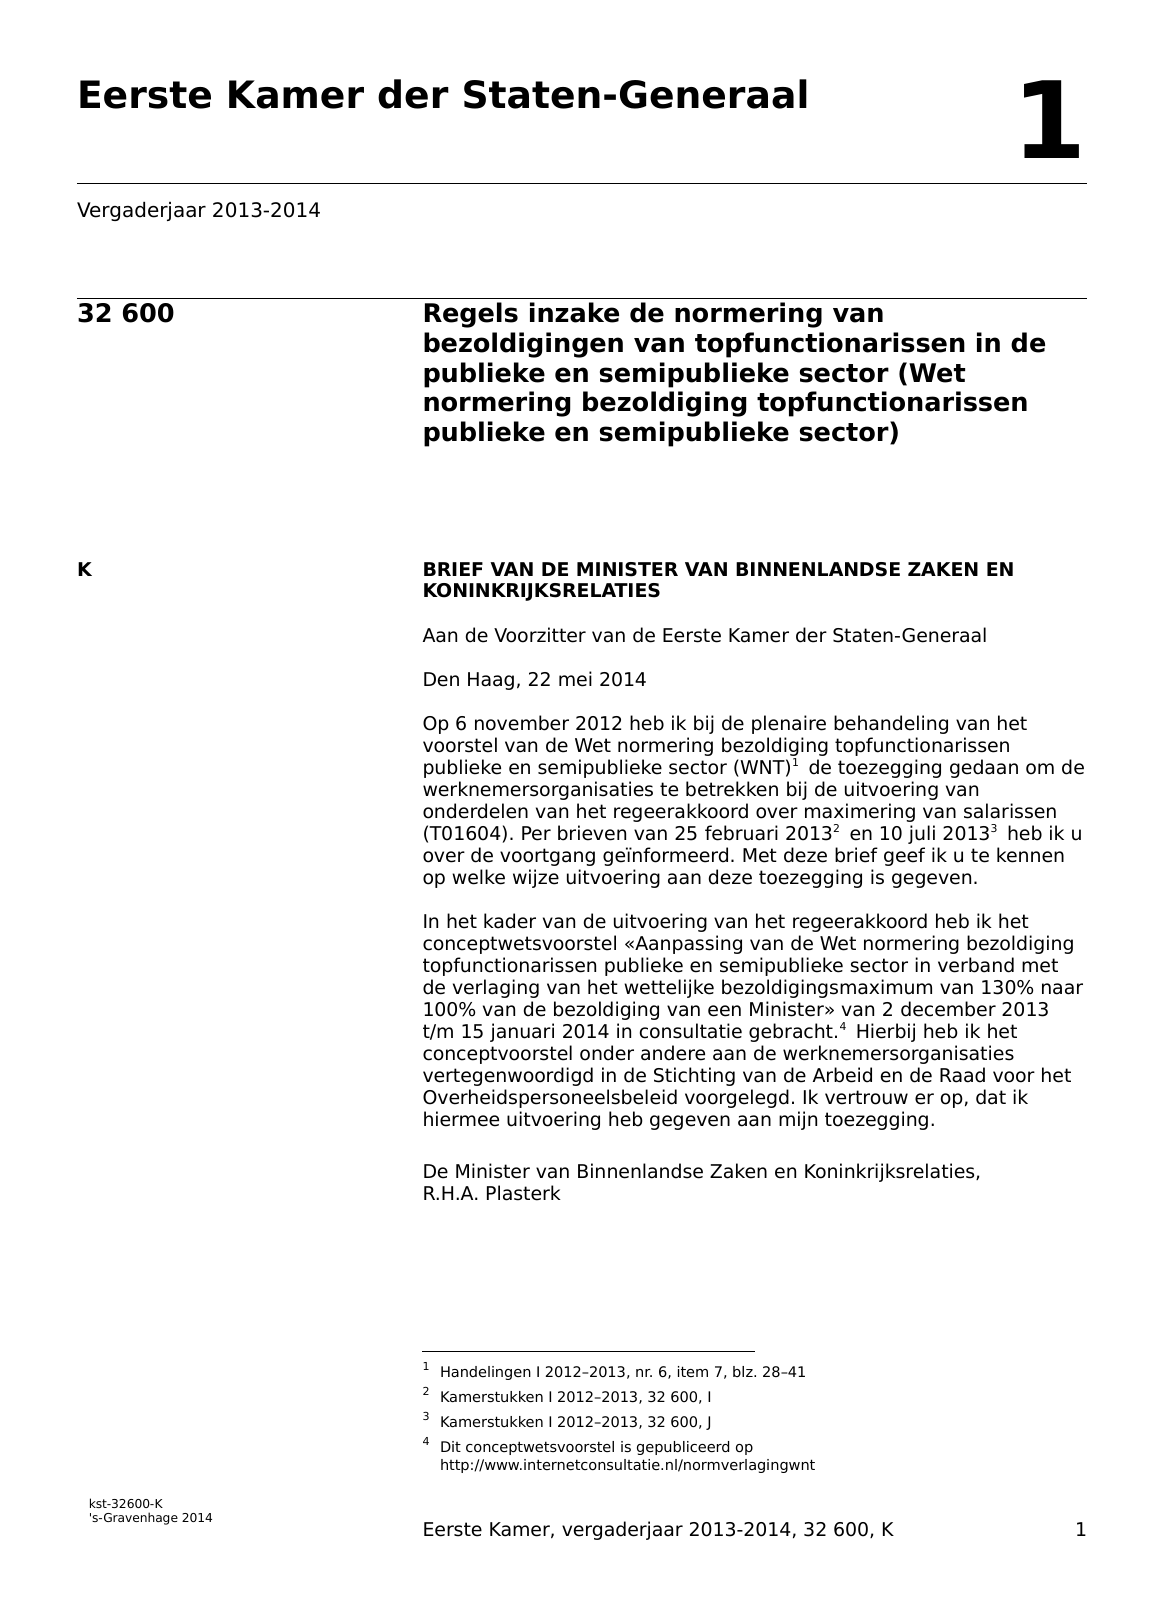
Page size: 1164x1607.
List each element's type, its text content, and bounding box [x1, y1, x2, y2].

text 's-Gravenhage 2014 [88, 1511, 323, 1525]
text Op 6 november 2012 heb ik bij de plenaire behandeling van het voorstel van de Wet normering bezoldiging topfunctionarissen publieke en semipublieke sector (WNT) de toezegging gedaan om de werknemersorganisaties te betrekken bij de uitvoering van onderdelen van het regeerakkoord over maximering van salarissen (T01604). Per brieven van 25 februari 2013 en 10 juli 2013 heb ik u over de voortgang geïnformeerd. Met deze brief geef ik u te kennen op welke wijze uitvoering aan deze toezegging is gegeven. [422, 713, 1087, 889]
text Dit conceptwetsvoorstel is gepubliceerd op http://www.internetconsultatie.nl/normverlagingwnt [422, 1435, 1087, 1474]
text Kamerstukken I 2012–2013, 32 600, I [422, 1385, 1087, 1407]
subtitle K BRIEF VAN DE MINISTER VAN BINNENLANDSE ZAKEN EN KONINKRIJKSRELATIES [77, 558, 1087, 602]
text In het kader van de uitvoering van het regeerakkoord heb ik het conceptwetsvoorstel «Aanpassing van de Wet normering bezoldiging topfunctionarissen publieke en semipublieke sector in verband met de verlaging van het wettelijke bezoldigingsmaximum van 130% naar 100% van de bezoldiging van een Minister» van 2 december 2013 t/m 15 januari 2014 in consultatie gebracht. Hierbij heb ik het conceptvoorstel onder andere aan de werknemersorganisaties vertegenwoordigd in de Stichting van de Arbeid en de Raad voor het Overheidspersoneelsbeleid voorgelegd. Ik vertrouw er op, dat ik hiermee uitvoering heb gegeven aan mijn toezegging. [422, 911, 1087, 1131]
subtitle 32 600 Regels inzake de normering van bezoldigingen van topfunctionarissen in de publieke en semipublieke sector (Wet normering bezoldiging topfunctionarissen publieke en semipublieke sector) [77, 299, 1087, 447]
text kst-32600-K [88, 1497, 323, 1511]
text Kamerstukken I 2012–2013, 32 600, J [422, 1410, 1087, 1432]
table_cell Vergaderjaar 2013-2014 [77, 184, 1087, 298]
text Den Haag, 22 mei 2014 [422, 669, 1087, 691]
table_header 1 [886, 59, 1087, 183]
text Handelingen I 2012–2013, nr. 6, item 7, blz. 28–41 [422, 1360, 1087, 1382]
text Aan de Voorzitter van de Eerste Kamer der Staten-Generaal [422, 624, 1087, 647]
text De Minister van Binnenlandse Zaken en Koninkrijksrelaties, R.H.A. Plasterk [422, 1161, 1087, 1205]
table_header Eerste Kamer der Staten-Generaal [77, 59, 886, 183]
